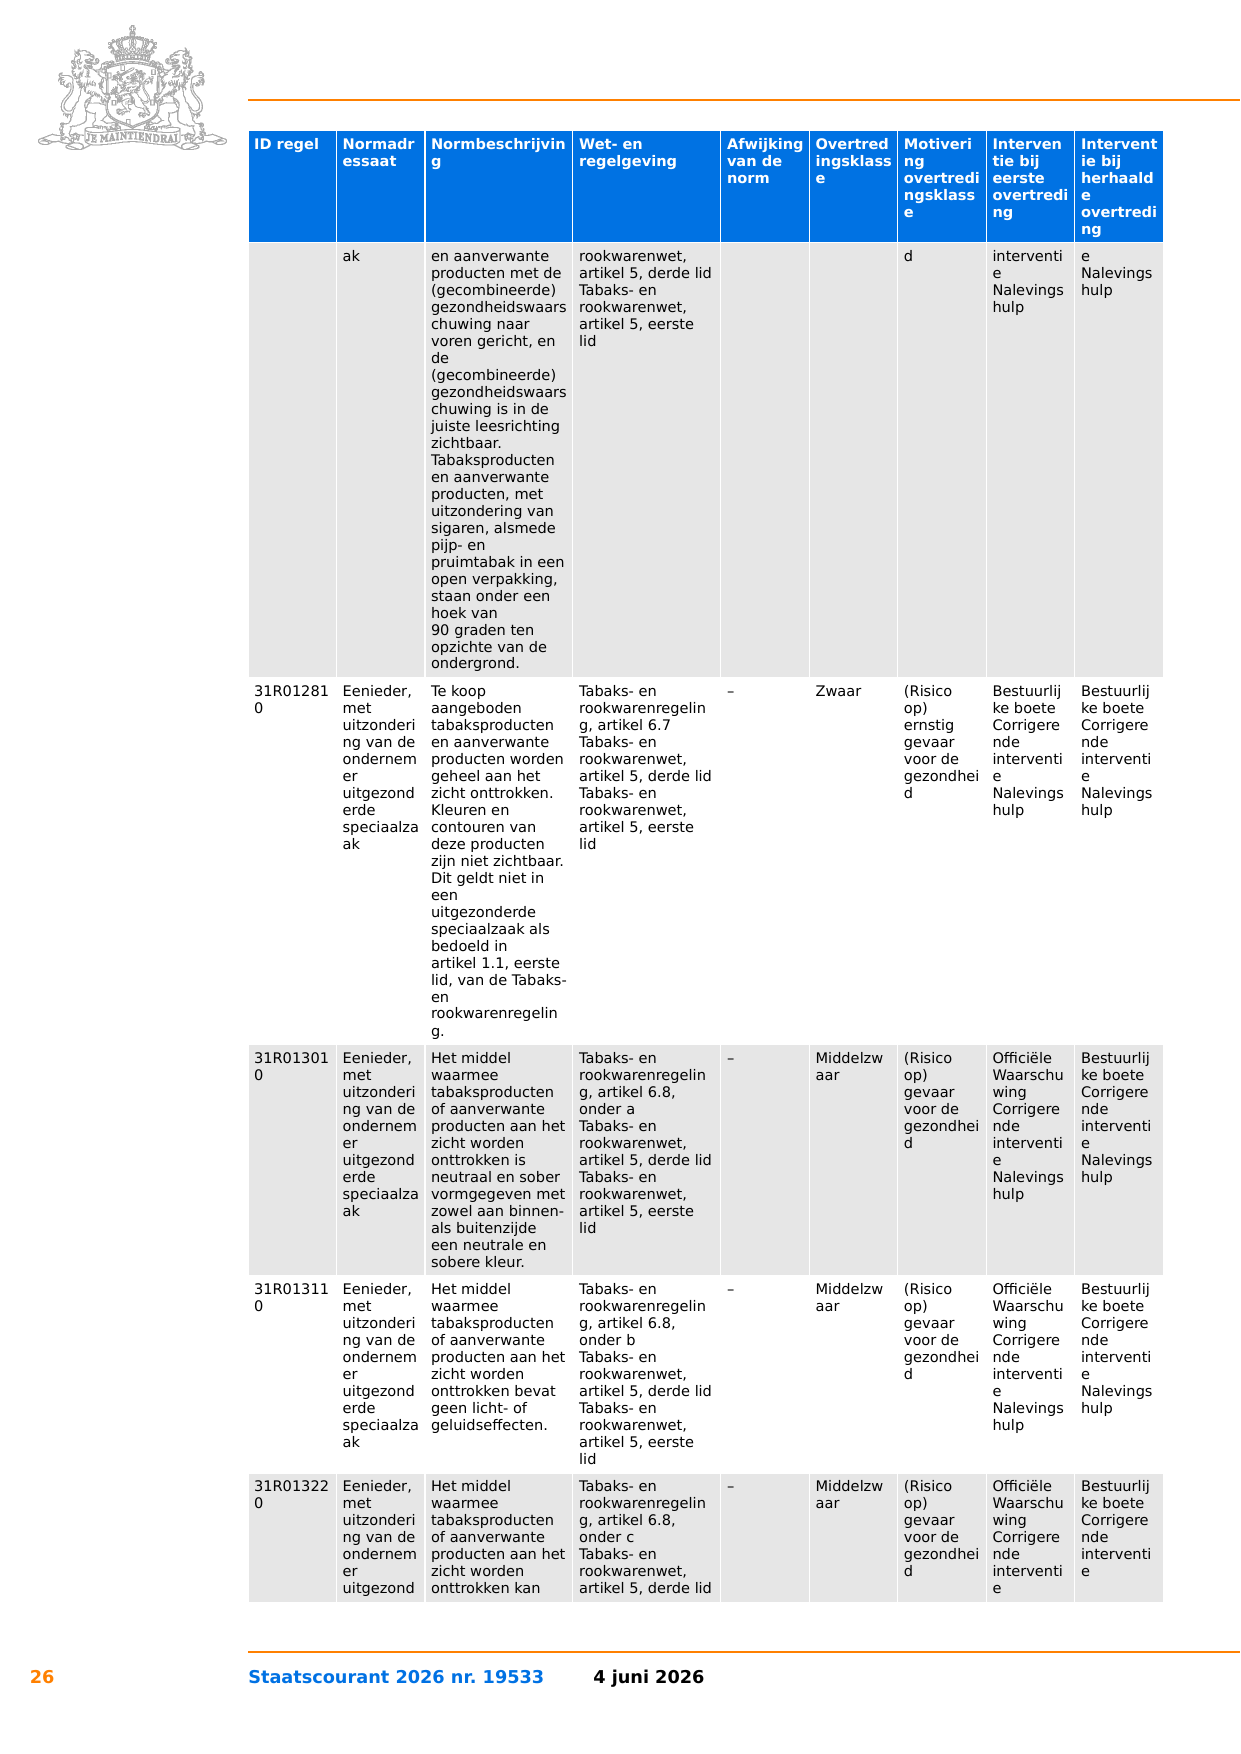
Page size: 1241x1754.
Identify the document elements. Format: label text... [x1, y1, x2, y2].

table_cell (Risico op) gevaar voor de gezondheid [898, 1474, 986, 1602]
table_cell Te koop aangeboden tabaksproducten en aanverwante producten worden geheel aan het zicht onttrokken. Kleuren en contouren van deze producten zijn niet zichtbaar. Dit geldt niet in een uitgezonderde speciaalzaak als bedoeld in artikel 1.1, eerste lid, van de Tabaks- en rookwarenregeling. [426, 678, 572, 1044]
table_cell Officiële Waarschuwing Corrigerende interventie [987, 1474, 1074, 1602]
table_cell Bestuurlijke boete Corrigerende interventie Nalevingshulp [1075, 1045, 1163, 1275]
table_cell 31R013220 [249, 1474, 336, 1602]
table_cell (Risico op) gevaar voor de gezondheid [898, 1276, 986, 1472]
table_cell – [721, 1276, 809, 1472]
table_cell Eenieder, met uitzondering van de ondernemer uitgezond [337, 1474, 424, 1602]
table_cell Eenieder, met uitzondering van de ondernemer uitgezonderde speciaalzaak [337, 678, 424, 1044]
table_cell – [721, 1474, 809, 1602]
table_header Normbeschrijving [426, 131, 572, 242]
table_cell Bestuurlijke boete Corrigerende interventie Nalevingshulp [1075, 1276, 1163, 1472]
table_cell Officiële Waarschuwing Corrigerende interventie Nalevingshulp [987, 1276, 1074, 1472]
table_cell [810, 243, 897, 677]
table_cell interventie Nalevingshulp [987, 243, 1074, 677]
table_cell Het middel waarmee tabaksproducten of aanverwante producten aan het zicht worden onttrokken is neutraal en sober vormgegeven met zowel aan binnen- als buitenzijde een neutrale en sobere kleur. [426, 1045, 572, 1275]
table_cell Middelzwaar [810, 1276, 897, 1472]
table_cell Tabaks- en rookwarenregeling, artikel 6.7 Tabaks- en rookwarenwet, artikel 5, derde lid Tabaks- en rookwarenwet, artikel 5, eerste lid [573, 678, 720, 1044]
table_cell en aanverwante producten met de (gecombineerde) gezondheidswaarschuwing naar voren gericht, en de (gecombineerde) gezondheidswaarschuwing is in de juiste leesrichting zichtbaar. Tabaksproducten en aanverwante producten, met uitzondering van sigaren, alsmede pijp- en pruimtabak in een open verpakking, staan onder een hoek van 90 graden ten opzichte van de ondergrond. [426, 243, 572, 677]
table_cell (Risico op) ernstig gevaar voor de gezondheid [898, 678, 986, 1044]
table_cell 31R013110 [249, 1276, 336, 1472]
table_cell Bestuurlijke boete Corrigerende interventie Nalevingshulp [987, 678, 1074, 1044]
table_cell e Nalevingshulp [1075, 243, 1163, 677]
table_cell – [721, 678, 809, 1044]
table_cell 31R013010 [249, 1045, 336, 1275]
table_header Overtredingsklasse [810, 131, 897, 242]
table_header Normadressaat [337, 131, 424, 242]
table_header Afwijking van de norm [721, 131, 809, 242]
table_cell [249, 243, 336, 677]
table_cell (Risico op) gevaar voor de gezondheid [898, 1045, 986, 1275]
table_cell ak [337, 243, 424, 677]
table_cell Het middel waarmee tabaksproducten of aanverwante producten aan het zicht worden onttrokken bevat geen licht- of geluidseffecten. [426, 1276, 572, 1472]
table_cell Tabaks- en rookwarenregeling, artikel 6.8, onder b Tabaks- en rookwarenwet, artikel 5, derde lid Tabaks- en rookwarenwet, artikel 5, eerste lid [573, 1276, 720, 1472]
table_cell Zwaar [810, 678, 897, 1044]
table_header Wet- en regelgeving [573, 131, 720, 242]
table_cell d [898, 243, 986, 677]
table_cell Het middel waarmee tabaksproducten of aanverwante producten aan het zicht worden onttrokken kan [426, 1474, 572, 1602]
table_header ID regel [249, 131, 336, 242]
table_cell Bestuurlijke boete Corrigerende interventie [1075, 1474, 1163, 1602]
table_cell [721, 243, 809, 677]
table_cell Tabaks- en rookwarenregeling, artikel 6.8, onder a Tabaks- en rookwarenwet, artikel 5, derde lid Tabaks- en rookwarenwet, artikel 5, eerste lid [573, 1045, 720, 1275]
table_header Motivering overtredingsklasse [898, 131, 986, 242]
table_header Interventie bij herhaalde overtreding [1075, 131, 1163, 242]
table_cell Officiële Waarschuwing Corrigerende interventie Nalevingshulp [987, 1045, 1074, 1275]
table_cell 31R012810 [249, 678, 336, 1044]
table_cell Eenieder, met uitzondering van de ondernemer uitgezonderde speciaalzaak [337, 1276, 424, 1472]
table_cell Eenieder, met uitzondering van de ondernemer uitgezonderde speciaalzaak [337, 1045, 424, 1275]
table_cell Middelzwaar [810, 1045, 897, 1275]
table_cell – [721, 1045, 809, 1275]
table_header Interventie bij eerste overtreding [987, 131, 1074, 242]
table_cell Bestuurlijke boete Corrigerende interventie Nalevingshulp [1075, 678, 1163, 1044]
picture [38, 25, 227, 150]
table_cell rookwarenwet, artikel 5, derde lid Tabaks- en rookwarenwet, artikel 5, eerste lid [573, 243, 720, 677]
table_cell Tabaks- en rookwarenregeling, artikel 6.8, onder c Tabaks- en rookwarenwet, artikel 5, derde lid [573, 1474, 720, 1602]
table_cell Middelzwaar [810, 1474, 897, 1602]
